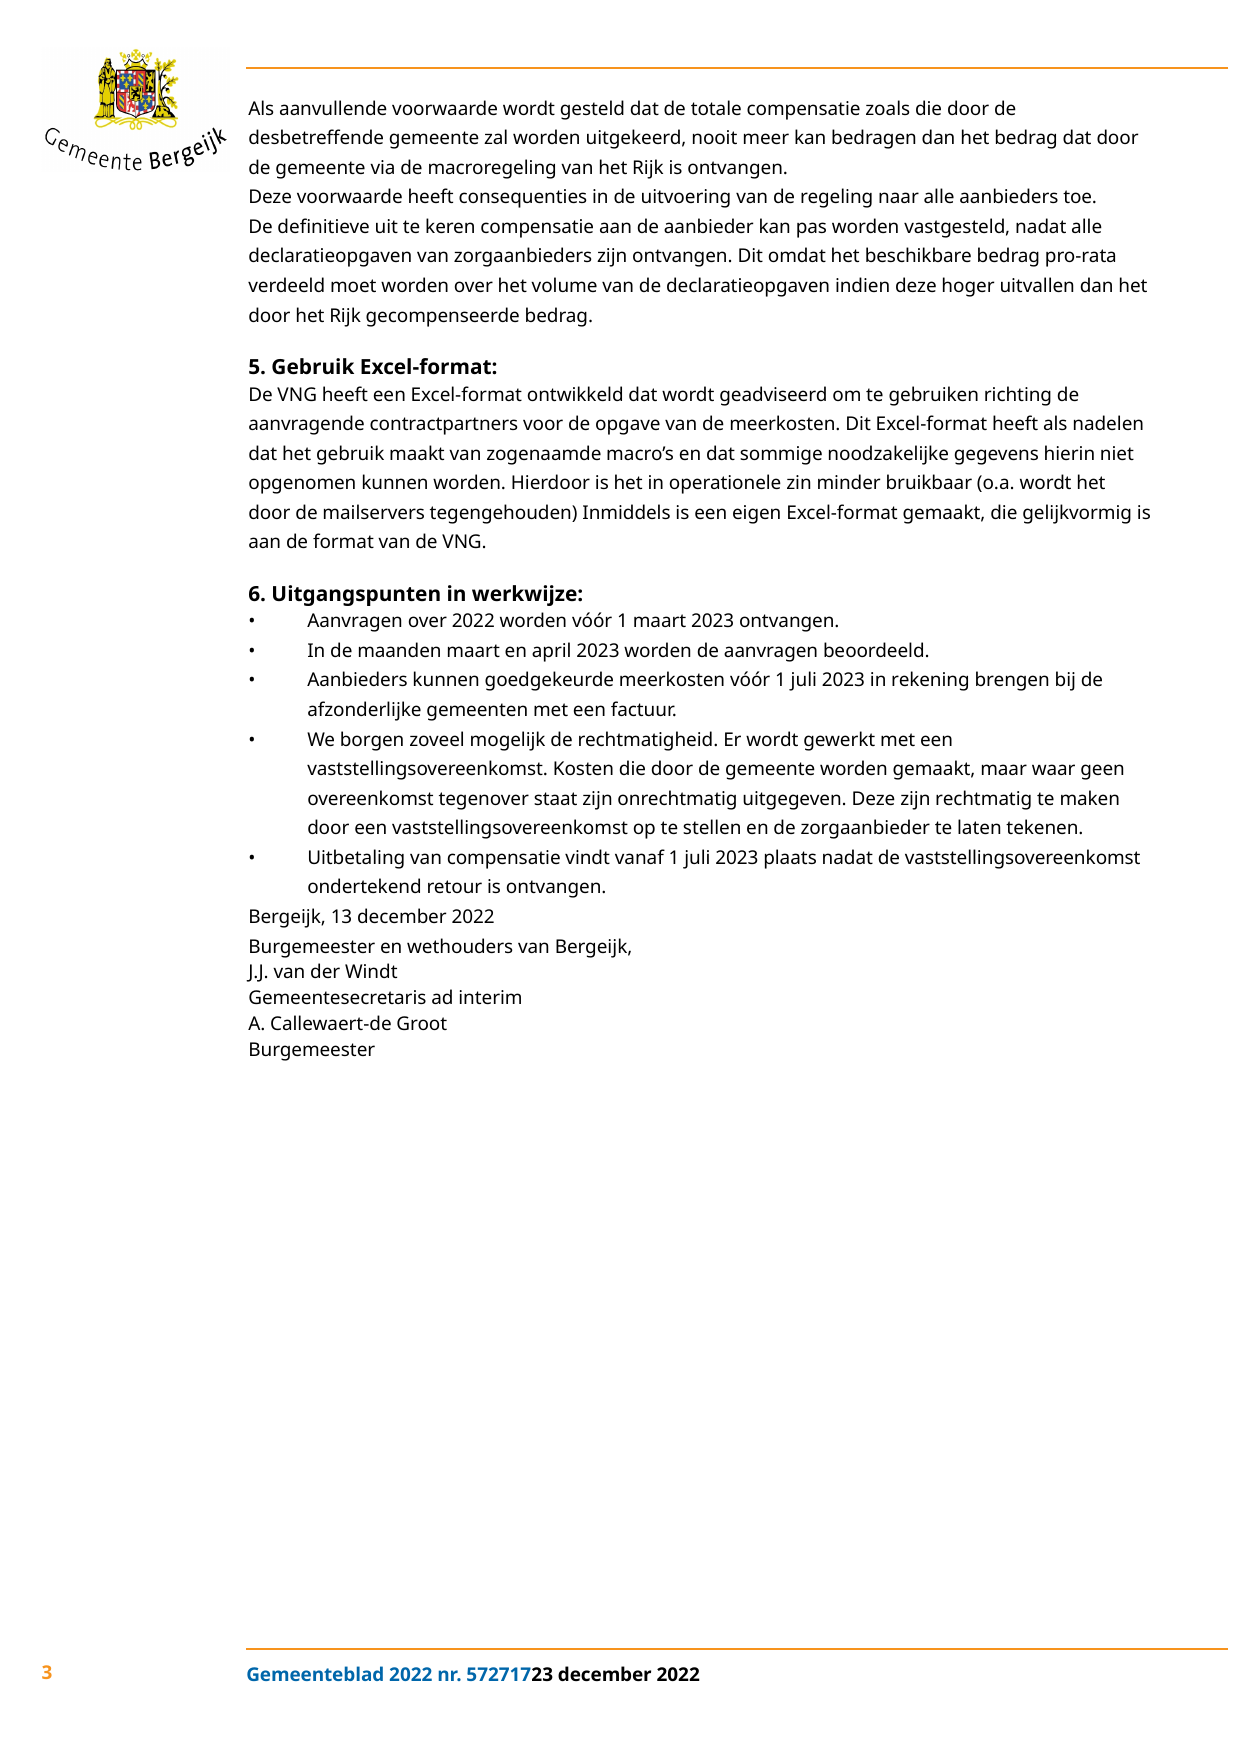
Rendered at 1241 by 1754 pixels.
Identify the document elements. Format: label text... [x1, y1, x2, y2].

text Burgemeester [248, 1036, 1152, 1062]
list Uitbetaling van compensatie vindt vanaf 1 juli 2023 plaats nadat de vaststellingsovereenkomst ondertekend retour is ontvangen. [248, 844, 1152, 899]
text Deze voorwaarde heeft consequenties in de uitvoering van de regeling naar alle aanbieders toe. [248, 183, 1152, 209]
picture [41, 47, 231, 172]
list In de maanden maart en april 2023 worden de aanvragen beoordeeld. [248, 637, 1152, 663]
text Gemeentesecretaris ad interim [248, 984, 1152, 1010]
list We borgen zoveel mogelijk de rechtmatigheid. Er wordt gewerkt met een vaststellingsovereenkomst. Kosten die door de gemeente worden gemaakt, maar waar geen overeenkomst tegenover staat zijn onrechtmatig uitgegeven. Deze zijn rechtmatig te maken door een vaststellingsovereenkomst op te stellen en de zorgaanbieder te laten tekenen. [248, 726, 1152, 840]
text Burgemeester en wethouders van Bergeijk, [248, 933, 1152, 959]
text Als aanvullende voorwaarde wordt gesteld dat de totale compensatie zoals die door de desbetreffende gemeente zal worden uitgekeerd, nooit meer kan bedragen dan het bedrag dat door de gemeente via de macroregeling van het Rijk is ontvangen. [248, 95, 1152, 180]
text 5. Gebruik Excel-format: [248, 352, 1152, 381]
text De definitieve uit te keren compensatie aan de aanbieder kan pas worden vastgesteld, nadat alle declaratieopgaven van zorgaanbieders zijn ontvangen. Dit omdat het beschikbare bedrag pro-rata verdeeld moet worden over het volume van de declaratieopgaven indien deze hoger uitvallen dan het door het Rijk gecompenseerde bedrag. [248, 213, 1152, 328]
text De VNG heeft een Excel-format ontwikkeld dat wordt geadviseerd om te gebruiken richting de aanvragende contractpartners voor de opgave van de meerkosten. Dit Excel-format heeft als nadelen dat het gebruik maakt van zogenaamde macro’s en dat sommige noodzakelijke gegevens hierin niet opgenomen kunnen worden. Hierdoor is het in operationele zin minder bruikbaar (o.a. wordt het door de mailservers tegengehouden) Inmiddels is een eigen Excel-format gemaakt, die gelijkvormig is aan de format van de VNG. [248, 381, 1152, 554]
text Bergeijk, 13 december 2022 [248, 903, 1152, 929]
text 6. Uitgangspunten in werkwijze: [248, 579, 1152, 607]
text A. Callewaert-de Groot [248, 1010, 1152, 1036]
list Aanvragen over 2022 worden vóór 1 maart 2023 ontvangen. [248, 607, 1152, 633]
text J.J. van der Windt [248, 959, 1152, 984]
list Aanbieders kunnen goedgekeurde meerkosten vóór 1 juli 2023 in rekening brengen bij de afzonderlijke gemeenten met een factuur. [248, 667, 1152, 722]
